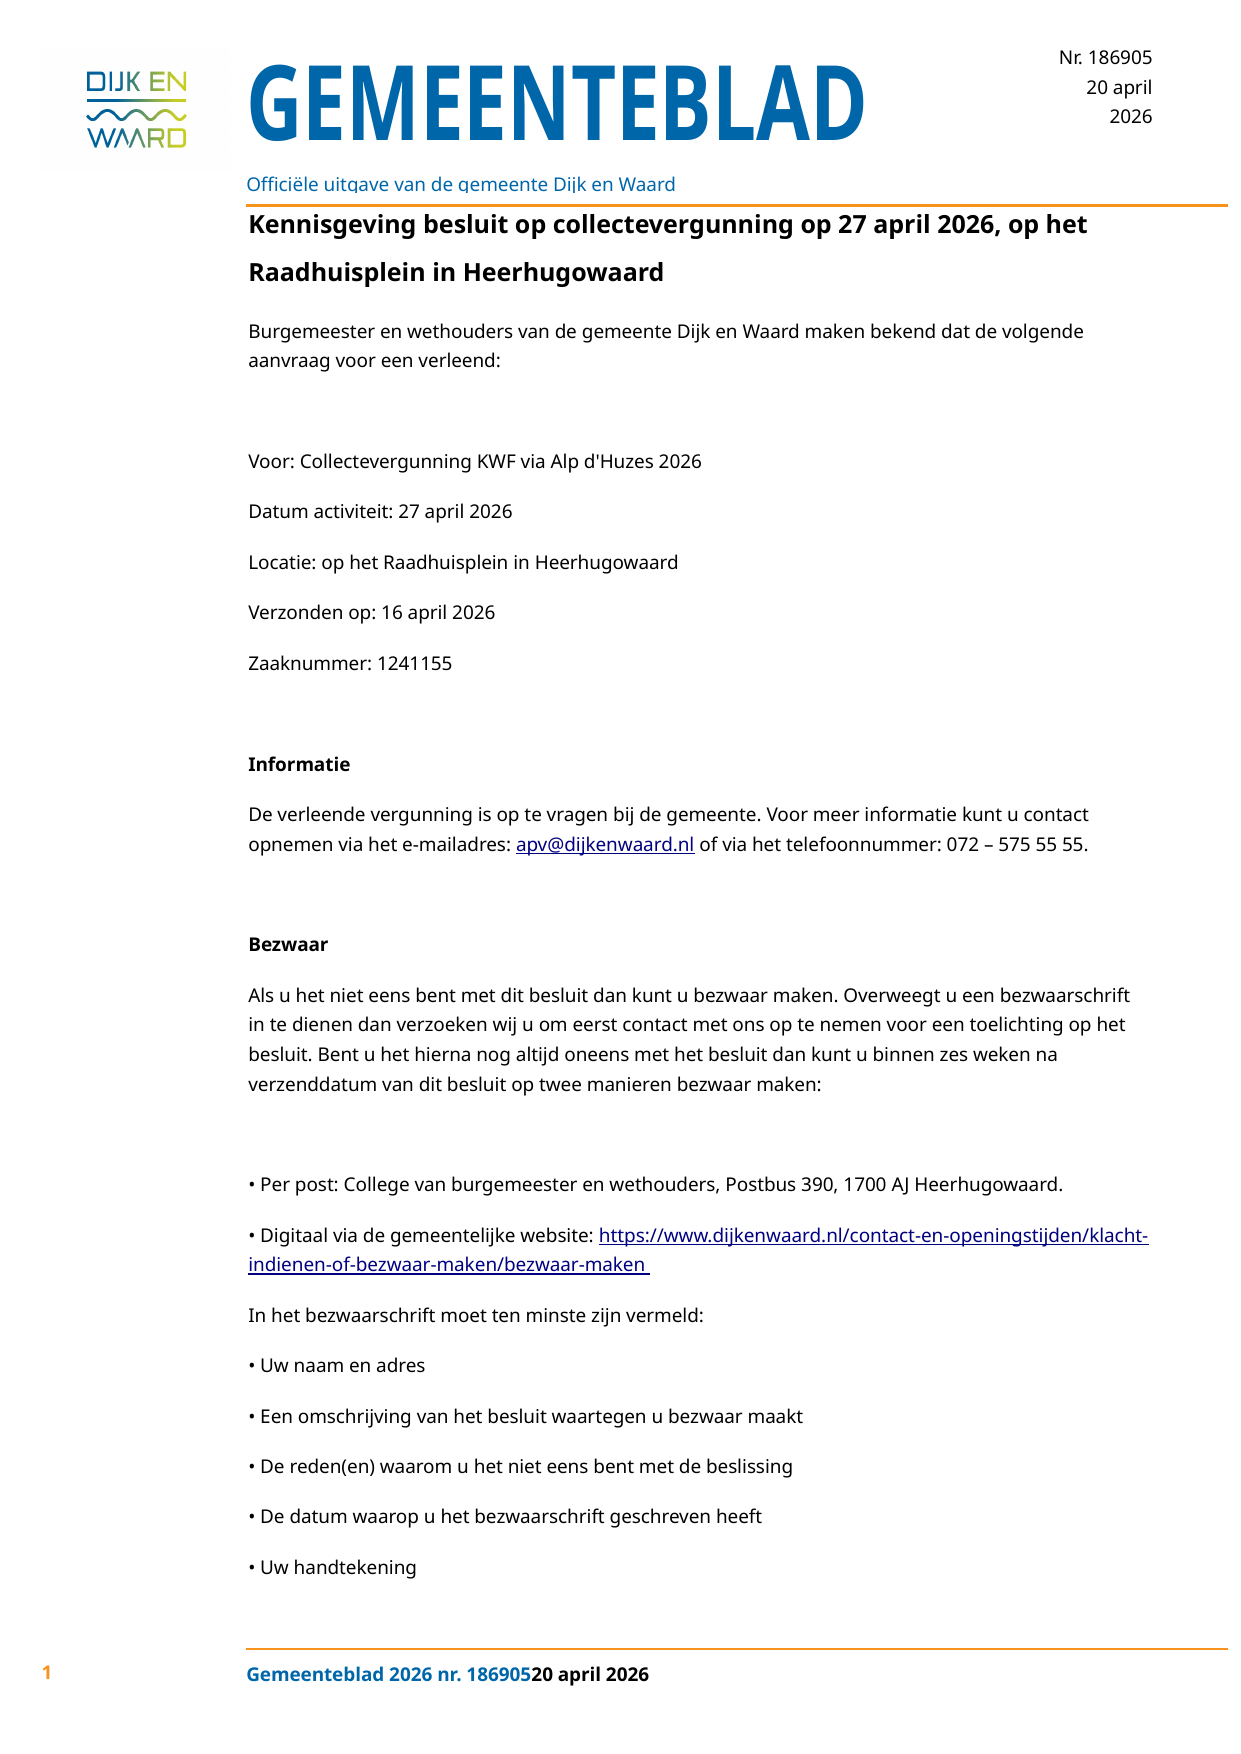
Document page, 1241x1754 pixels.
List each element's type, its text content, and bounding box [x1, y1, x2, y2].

text • Per post: College van burgemeester en wethouders, Postbus 390, 1700 AJ Heerhugowaard. [248, 1172, 1152, 1197]
text Burgemeester en wethouders van de gemeente Dijk en Waard maken bekend dat de volgende aanvraag voor een verleend: [248, 318, 1152, 373]
text Locatie: op het Raadhuisplein in Heerhugowaard [248, 549, 1152, 575]
text • De datum waarop u het bezwaarschrift geschreven heeft [248, 1504, 1152, 1529]
text Als u het niet eens bent met dit besluit dan kunt u bezwaar maken. Overweegt u een bezwaarschrift in te dienen dan verzoeken wij u om eerst contact met ons op te nemen voor een toelichting op het besluit. Bent u het hierna nog altijd oneens met het besluit dan kunt u binnen zes weken na verzenddatum van dit besluit op twee manieren bezwaar maken: [248, 982, 1152, 1097]
text Bezwaar [248, 932, 1152, 957]
text Zaaknummer: 1241155 [248, 650, 1152, 676]
text • De reden(en) waarom u het niet eens bent met de beslissing [248, 1453, 1152, 1479]
text • Digitaal via de gemeentelijke website: https://www.dijkenwaard.nl/contact-en-openingstijden/klacht-indienen-of-bezwaar-maken/bezwaar-maken [248, 1222, 1152, 1277]
text Kennisgeving besluit op collectevergunning op 27 april 2026, op het Raadhuisplein in Heerhugowaard [248, 207, 1152, 288]
picture [41, 47, 231, 172]
text • Een omschrijving van het besluit waartegen u bezwaar maakt [248, 1403, 1152, 1429]
text In het bezwaarschrift moet ten minste zijn vermeld: [248, 1302, 1152, 1328]
text Datum activiteit: 27 april 2026 [248, 499, 1152, 524]
text De verleende vergunning is op te vragen bij de gemeente. Voor meer informatie kunt u contact opnemen via het e-mailadres: apv@dijkenwaard.nl of via het telefoonnummer: 072 – 575 55 55. [248, 801, 1152, 857]
text • Uw handtekening [248, 1554, 1152, 1580]
text Informatie [248, 751, 1152, 777]
text Verzonden op: 16 april 2026 [248, 599, 1152, 625]
text Voor: Collectevergunning KWF via Alp d'Huzes 2026 [248, 448, 1152, 474]
text • Uw naam en adres [248, 1352, 1152, 1378]
